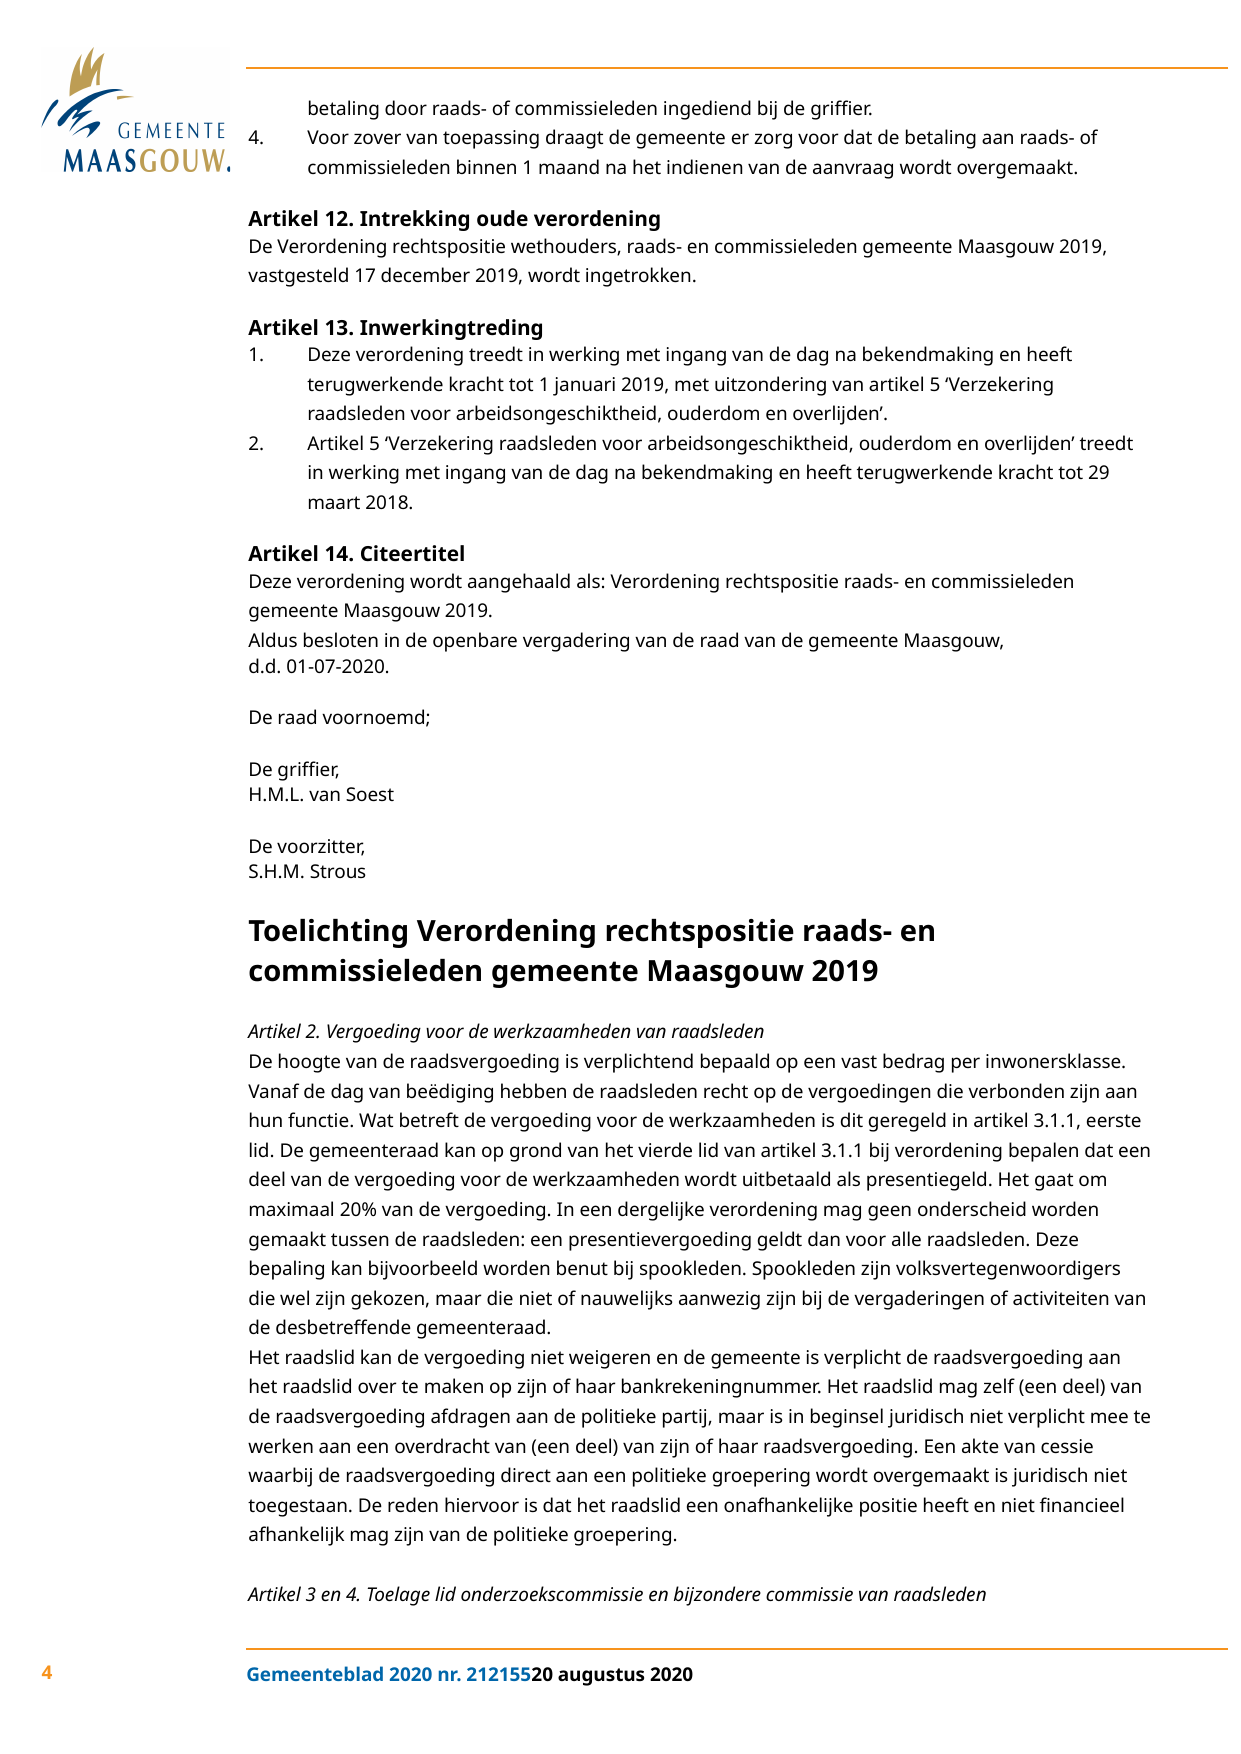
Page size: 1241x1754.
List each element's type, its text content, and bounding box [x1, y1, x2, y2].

text Artikel 2. Vergoeding voor de werkzaamheden van raadsleden [248, 1019, 1152, 1044]
text Toelichting Verordening rechtspositie raads- en commissieleden gemeente Maasgouw 2019 [248, 910, 1152, 989]
list betaling door raads- of commissieleden ingediend bij de griffier. [248, 95, 1152, 121]
text De Verordening rechtspositie wethouders, raads- en commissieleden gemeente Maasgouw 2019, vastgesteld 17 december 2019, wordt ingetrokken. [248, 233, 1152, 288]
text Deze verordening wordt aangehaald als: Verordening rechtspositie raads- en commissieleden gemeente Maasgouw 2019. [248, 568, 1152, 623]
picture [41, 47, 231, 172]
text Artikel 14. Citeertitel [248, 539, 1152, 568]
text Aldus besloten in de openbare vergadering van de raad van de gemeente Maasgouw, [248, 627, 1152, 653]
text De raad voornoemd; [248, 704, 1152, 730]
text De griffier, [248, 756, 1152, 782]
text Artikel 12. Intrekking oude verordening [248, 204, 1152, 233]
text Artikel 13. Inwerkingtreding [248, 313, 1152, 341]
text Het raadslid kan de vergoeding niet weigeren en de gemeente is verplicht de raadsvergoeding aan het raadslid over te maken op zijn of haar bankrekeningnummer. Het raadslid mag zelf (een deel) van de raadsvergoeding afdragen aan de politieke partij, maar is in beginsel juridisch niet verplicht mee te werken aan een overdracht van (een deel) van zijn of haar raadsvergoeding. Een akte van cessie waarbij de raadsvergoeding direct aan een politieke groepering wordt overgemaakt is juridisch niet toegestaan. De reden hiervoor is dat het raadslid een onafhankelijke positie heeft en niet financieel afhankelijk mag zijn van de politieke groepering. [248, 1344, 1152, 1547]
list Deze verordening treedt in werking met ingang van de dag na bekendmaking en heeft terugwerkende kracht tot 1 januari 2019, met uitzondering van artikel 5 ‘Verzekering raadsleden voor arbeidsongeschiktheid, ouderdom en overlijden’. [248, 341, 1152, 426]
list Voor zover van toepassing draagt de gemeente er zorg voor dat de betaling aan raads- of commissieleden binnen 1 maand na het indienen van de aanvraag wordt overgemaakt. [248, 124, 1152, 180]
text d.d. 01-07-2020. [248, 653, 1152, 679]
text H.M.L. van Soest [248, 782, 1152, 807]
list Artikel 5 ‘Verzekering raadsleden voor arbeidsongeschiktheid, ouderdom en overlijden’ treedt in werking met ingang van de dag na bekendmaking en heeft terugwerkende kracht tot 29 maart 2018. [248, 430, 1152, 515]
text S.H.M. Strous [248, 859, 1152, 884]
text De voorzitter, [248, 833, 1152, 859]
text De hoogte van de raadsvergoeding is verplichtend bepaald op een vast bedrag per inwonersklasse. Vanaf de dag van beëdiging hebben de raadsleden recht op de vergoedingen die verbonden zijn aan hun functie. Wat betreft de vergoeding voor de werkzaamheden is dit geregeld in artikel 3.1.1, eerste lid. De gemeenteraad kan op grond van het vierde lid van artikel 3.1.1 bij verordening bepalen dat een deel van de vergoeding voor de werkzaamheden wordt uitbetaald als presentiegeld. Het gaat om maximaal 20% van de vergoeding. In een dergelijke verordening mag geen onderscheid worden gemaakt tussen de raadsleden: een presentievergoeding geldt dan voor alle raadsleden. Deze bepaling kan bijvoorbeeld worden benut bij spookleden. Spookleden zijn volksvertegenwoordigers die wel zijn gekozen, maar die niet of nauwelijks aanwezig zijn bij de vergaderingen of activiteiten van de desbetreffende gemeenteraad. [248, 1048, 1152, 1340]
text Artikel 3 en 4. Toelage lid onderzoekscommissie en bijzondere commissie van raadsleden [248, 1581, 1152, 1607]
